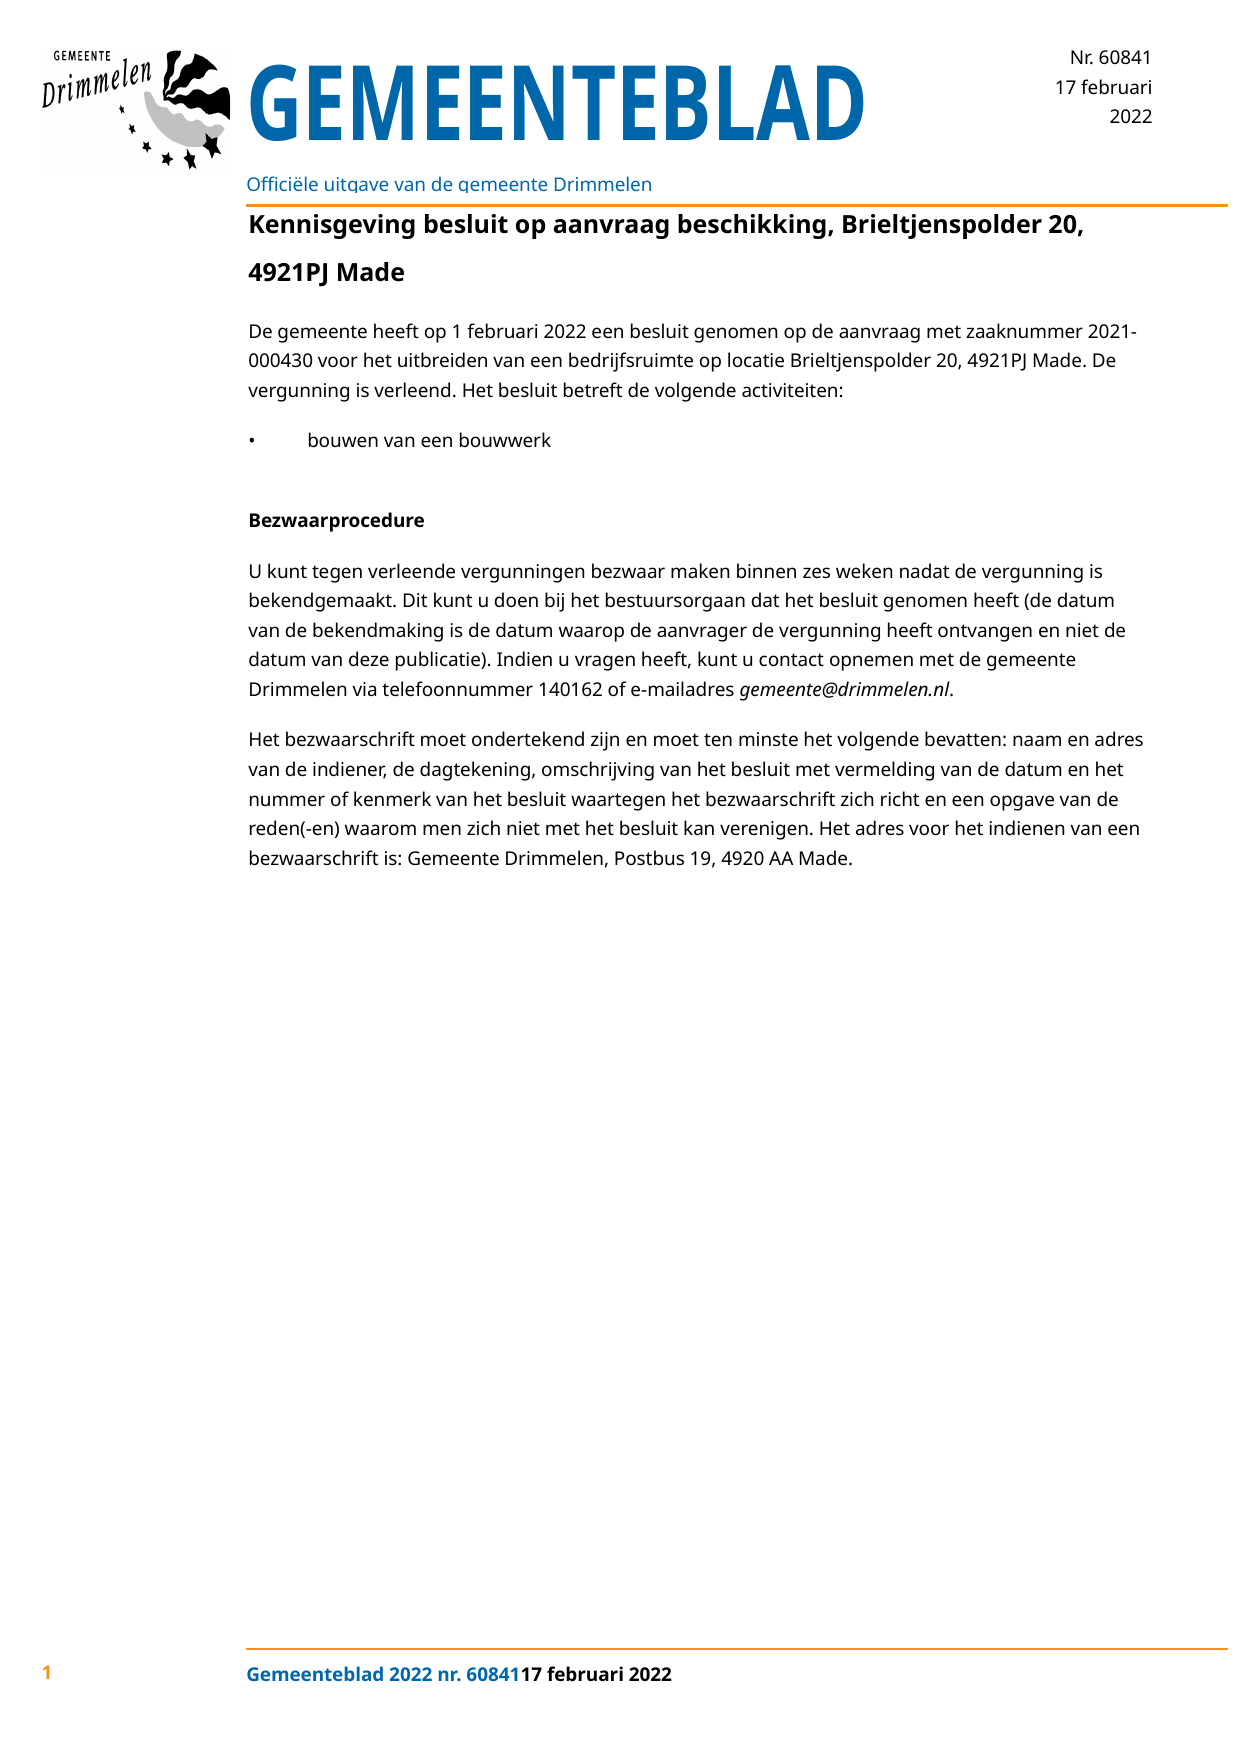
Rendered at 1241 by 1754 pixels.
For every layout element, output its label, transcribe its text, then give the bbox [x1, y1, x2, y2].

picture [41, 47, 231, 172]
text Kennisgeving besluit op aanvraag beschikking, Brieltjenspolder 20, 4921PJ Made [248, 207, 1152, 288]
text Bezwaarprocedure [248, 507, 1152, 533]
text De gemeente heeft op 1 februari 2022 een besluit genomen op de aanvraag met zaaknummer 2021-000430 voor het uitbreiden van een bedrijfsruimte op locatie Brieltjenspolder 20, 4921PJ Made. De vergunning is verleend. Het besluit betreft de volgende activiteiten: [248, 318, 1152, 403]
list bouwen van een bouwwerk [248, 427, 1152, 453]
text U kunt tegen verleende vergunningen bezwaar maken binnen zes weken nadat de vergunning is bekendgemaakt. Dit kunt u doen bij het bestuursorgaan dat het besluit genomen heeft (de datum van de bekendmaking is de datum waarop de aanvrager de vergunning heeft ontvangen en niet de datum van deze publicatie). Indien u vragen heeft, kunt u contact opnemen met de gemeente Drimmelen via telefoonnummer 140162 of e-mailadres gemeente@drimmelen.nl. [248, 558, 1152, 702]
text Het bezwaarschrift moet ondertekend zijn en moet ten minste het volgende bevatten: naam en adres van de indiener, de dagtekening, omschrijving van het besluit met vermelding van de datum en het nummer of kenmerk van het besluit waartegen het bezwaarschrift zich richt en een opgave van de reden(-en) waarom men zich niet met het besluit kan verenigen. Het adres voor het indienen van een bezwaarschrift is: Gemeente Drimmelen, Postbus 19, 4920 AA Made. [248, 727, 1152, 871]
